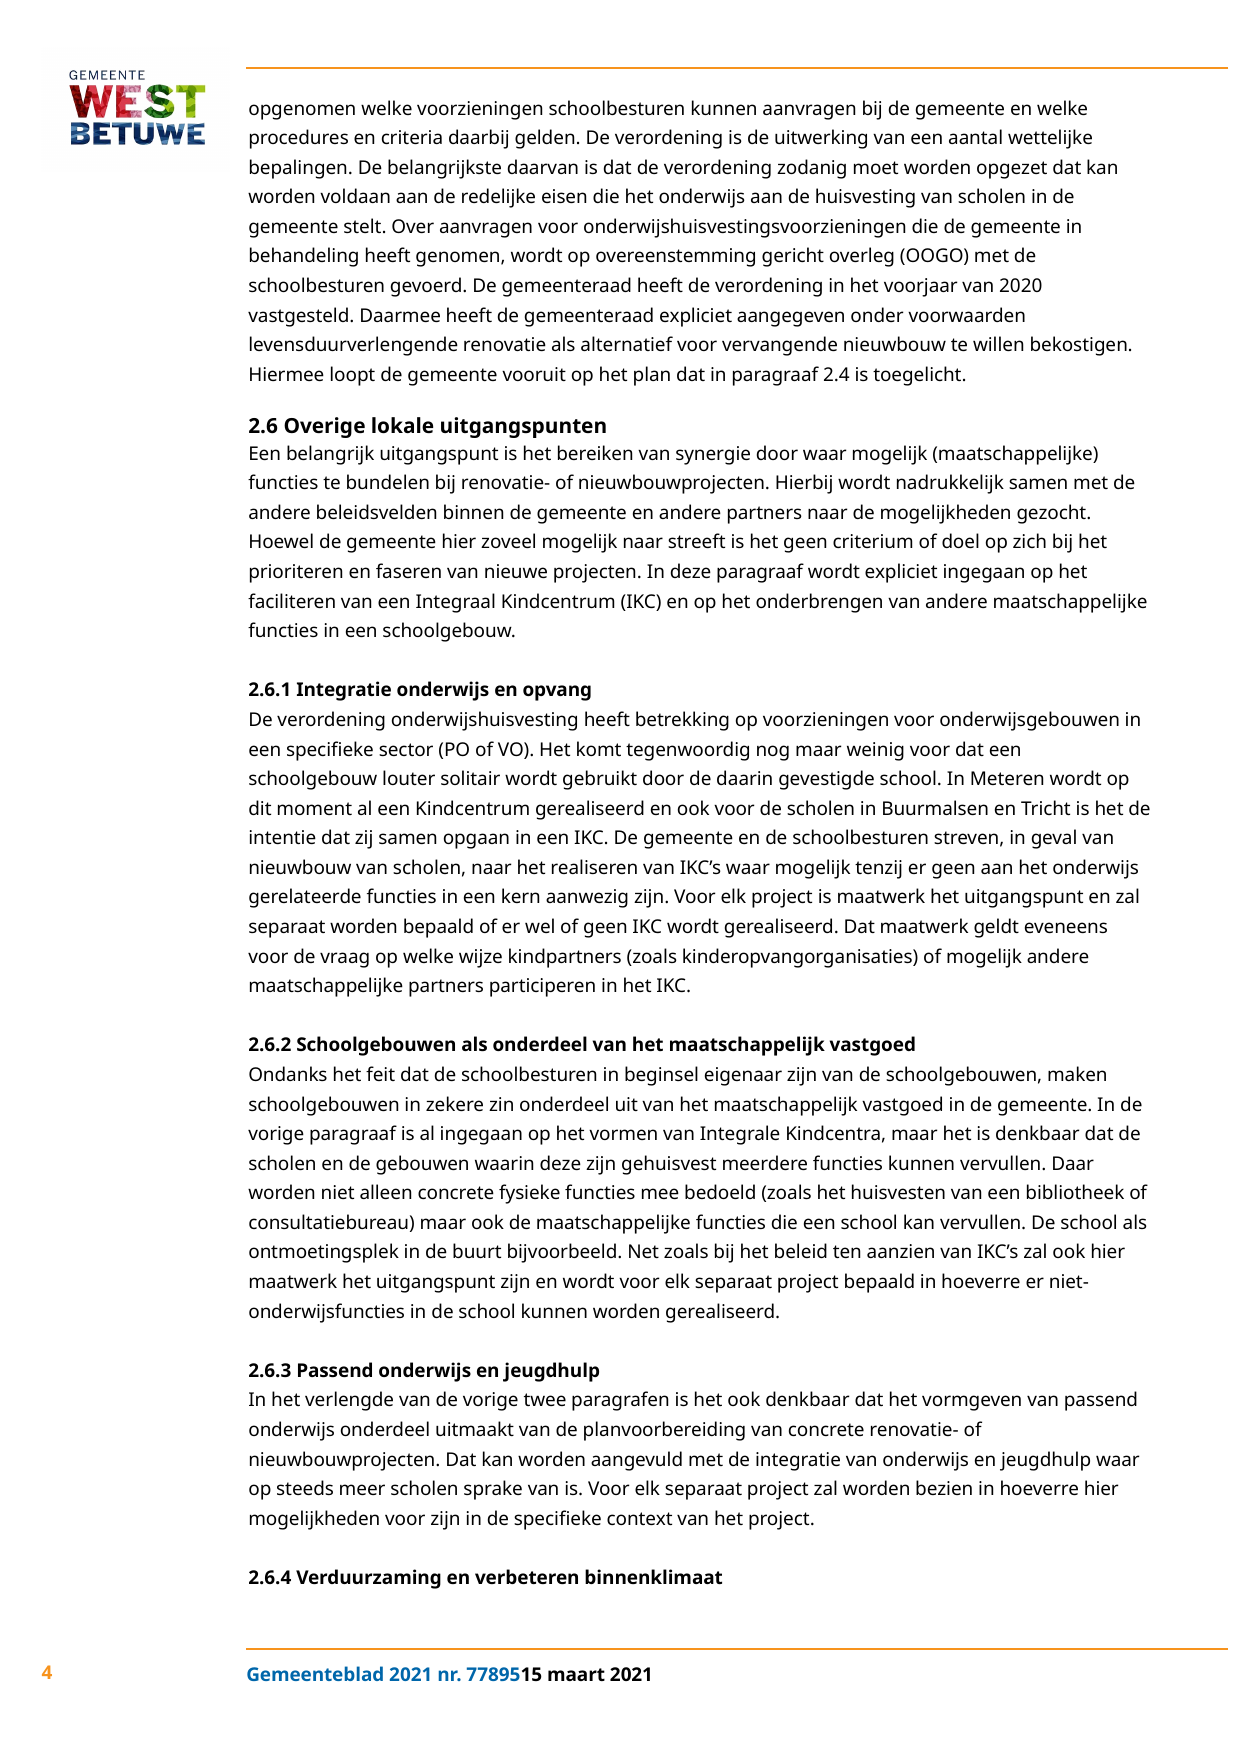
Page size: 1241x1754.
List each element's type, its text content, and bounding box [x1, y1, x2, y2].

text 2.6 Overige lokale uitgangspunten [248, 411, 1152, 440]
text De verordening onderwijshuisvesting heeft betrekking op voorzieningen voor onderwijsgebouwen in een specifieke sector (PO of VO). Het komt tegenwoordig nog maar weinig voor dat een schoolgebouw louter solitair wordt gebruikt door de daarin gevestigde school. In Meteren wordt op dit moment al een Kindcentrum gerealiseerd en ook voor de scholen in Buurmalsen en Tricht is het de intentie dat zij samen opgaan in een IKC. De gemeente en de schoolbesturen streven, in geval van nieuwbouw van scholen, naar het realiseren van IKC’s waar mogelijk tenzij er geen aan het onderwijs gerelateerde functies in een kern aanwezig zijn. Voor elk project is maatwerk het uitgangspunt en zal separaat worden bepaald of er wel of geen IKC wordt gerealiseerd. Dat maatwerk geldt eveneens voor de vraag op welke wijze kindpartners (zoals kinderopvangorganisaties) of mogelijk andere maatschappelijke partners participeren in het IKC. [248, 706, 1152, 998]
text 2.6.4 Verduurzaming en verbeteren binnenklimaat [248, 1564, 1152, 1590]
text Een belangrijk uitgangspunt is het bereiken van synergie door waar mogelijk (maatschappelijke) functies te bundelen bij renovatie- of nieuwbouwprojecten. Hierbij wordt nadrukkelijk samen met de andere beleidsvelden binnen de gemeente en andere partners naar de mogelijkheden gezocht. Hoewel de gemeente hier zoveel mogelijk naar streeft is het geen criterium of doel op zich bij het prioriteren en faseren van nieuwe projecten. In deze paragraaf wordt expliciet ingegaan op het faciliteren van een Integraal Kindcentrum (IKC) en op het onderbrengen van andere maatschappelijke functies in een schoolgebouw. [248, 440, 1152, 643]
text opgenomen welke voorzieningen schoolbesturen kunnen aanvragen bij de gemeente en welke procedures en criteria daarbij gelden. De verordening is de uitwerking van een aantal wettelijke bepalingen. De belangrijkste daarvan is dat de verordening zodanig moet worden opgezet dat kan worden voldaan aan de redelijke eisen die het onderwijs aan de huisvesting van scholen in de gemeente stelt. Over aanvragen voor onderwijshuisvestingsvoorzieningen die de gemeente in behandeling heeft genomen, wordt op overeenstemming gericht overleg (OOGO) met de schoolbesturen gevoerd. De gemeenteraad heeft de verordening in het voorjaar van 2020 vastgesteld. Daarmee heeft de gemeenteraad expliciet aangegeven onder voorwaarden levensduurverlengende renovatie als alternatief voor vervangende nieuwbouw te willen bekostigen. Hiermee loopt de gemeente vooruit op het plan dat in paragraaf 2.4 is toegelicht. [248, 95, 1152, 387]
text Ondanks het feit dat de schoolbesturen in beginsel eigenaar zijn van de schoolgebouwen, maken schoolgebouwen in zekere zin onderdeel uit van het maatschappelijk vastgoed in de gemeente. In de vorige paragraaf is al ingegaan op het vormen van Integrale Kindcentra, maar het is denkbaar dat de scholen en de gebouwen waarin deze zijn gehuisvest meerdere functies kunnen vervullen. Daar worden niet alleen concrete fysieke functies mee bedoeld (zoals het huisvesten van een bibliotheek of consultatiebureau) maar ook de maatschappelijke functies die een school kan vervullen. De school als ontmoetingsplek in de buurt bijvoorbeeld. Net zoals bij het beleid ten aanzien van IKC’s zal ook hier maatwerk het uitgangspunt zijn en wordt voor elk separaat project bepaald in hoeverre er niet-onderwijsfuncties in de school kunnen worden gerealiseerd. [248, 1061, 1152, 1323]
text 2.6.3 Passend onderwijs en jeugdhulp [248, 1357, 1152, 1383]
picture [41, 47, 231, 172]
text In het verlengde van de vorige twee paragrafen is het ook denkbaar dat het vormgeven van passend onderwijs onderdeel uitmaakt van de planvoorbereiding van concrete renovatie- of nieuwbouwprojecten. Dat kan worden aangevuld met de integratie van onderwijs en jeugdhulp waar op steeds meer scholen sprake van is. Voor elk separaat project zal worden bezien in hoeverre hier mogelijkheden voor zijn in de specifieke context van het project. [248, 1387, 1152, 1531]
text 2.6.2 Schoolgebouwen als onderdeel van het maatschappelijk vastgoed [248, 1032, 1152, 1057]
text 2.6.1 Integratie onderwijs en opvang [248, 677, 1152, 702]
